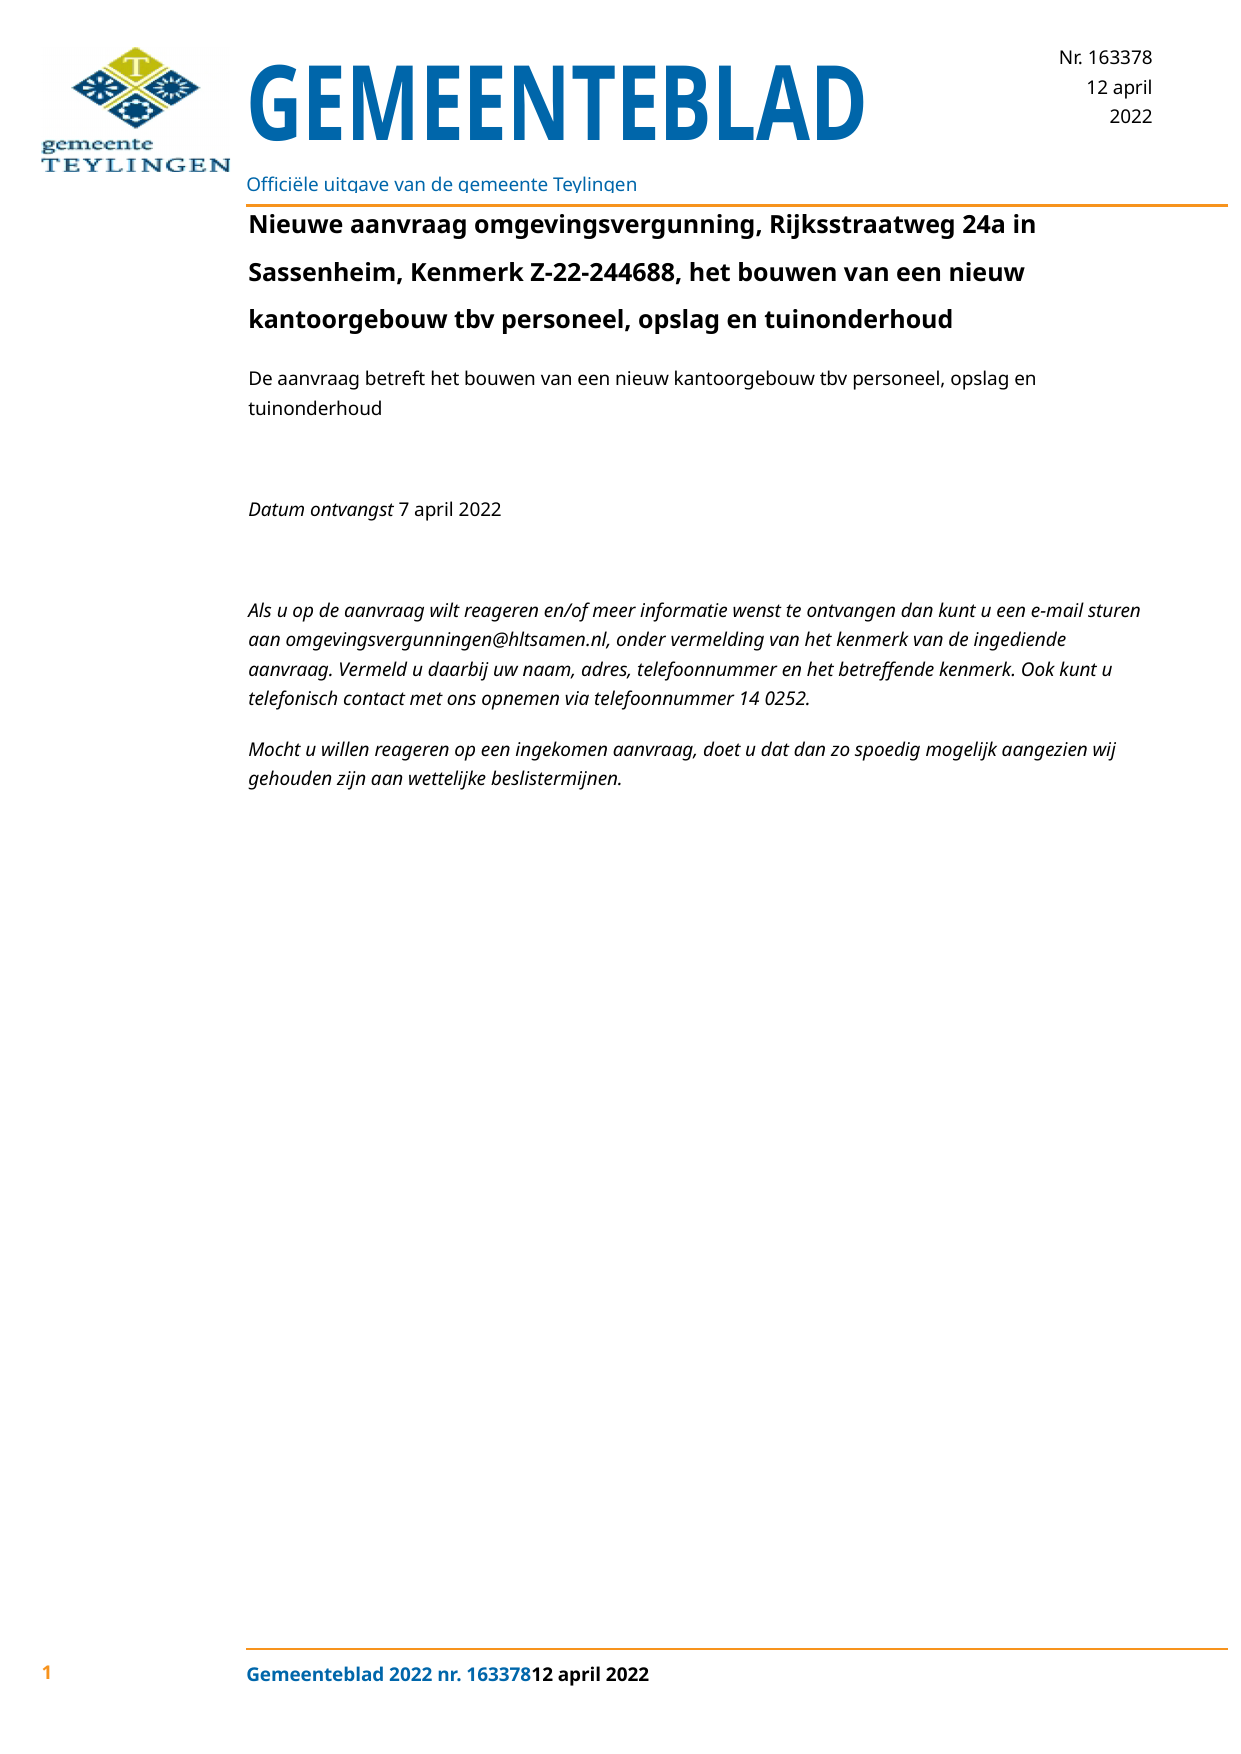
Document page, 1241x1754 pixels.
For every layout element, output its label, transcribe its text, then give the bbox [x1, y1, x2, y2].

text De aanvraag betreft het bouwen van een nieuw kantoorgebouw tbv personeel, opslag en tuinonderhoud [248, 366, 1152, 421]
picture [41, 47, 231, 172]
text Mocht u willen reageren op een ingekomen aanvraag, doet u dat dan zo spoedig mogelijk aangezien wij gehouden zijn aan wettelijke beslistermijnen. [248, 736, 1152, 791]
text Datum ontvangst 7 april 2022 [248, 496, 1152, 522]
text Als u op de aanvraag wilt reageren en/of meer informatie wenst te ontvangen dan kunt u een e-mail sturen aan omgevingsvergunningen@hltsamen.nl, onder vermelding van het kenmerk van de ingediende aanvraag. Vermeld u daarbij uw naam, adres, telefoonnummer en het betreffende kenmerk. Ook kunt u telefonisch contact met ons opnemen via telefoonnummer 14 0252. [248, 597, 1152, 711]
text Nieuwe aanvraag omgevingsvergunning, Rijksstraatweg 24a in Sassenheim, Kenmerk Z-22-244688, het bouwen van een nieuw kantoorgebouw tbv personeel, opslag en tuinonderhoud [248, 207, 1152, 336]
